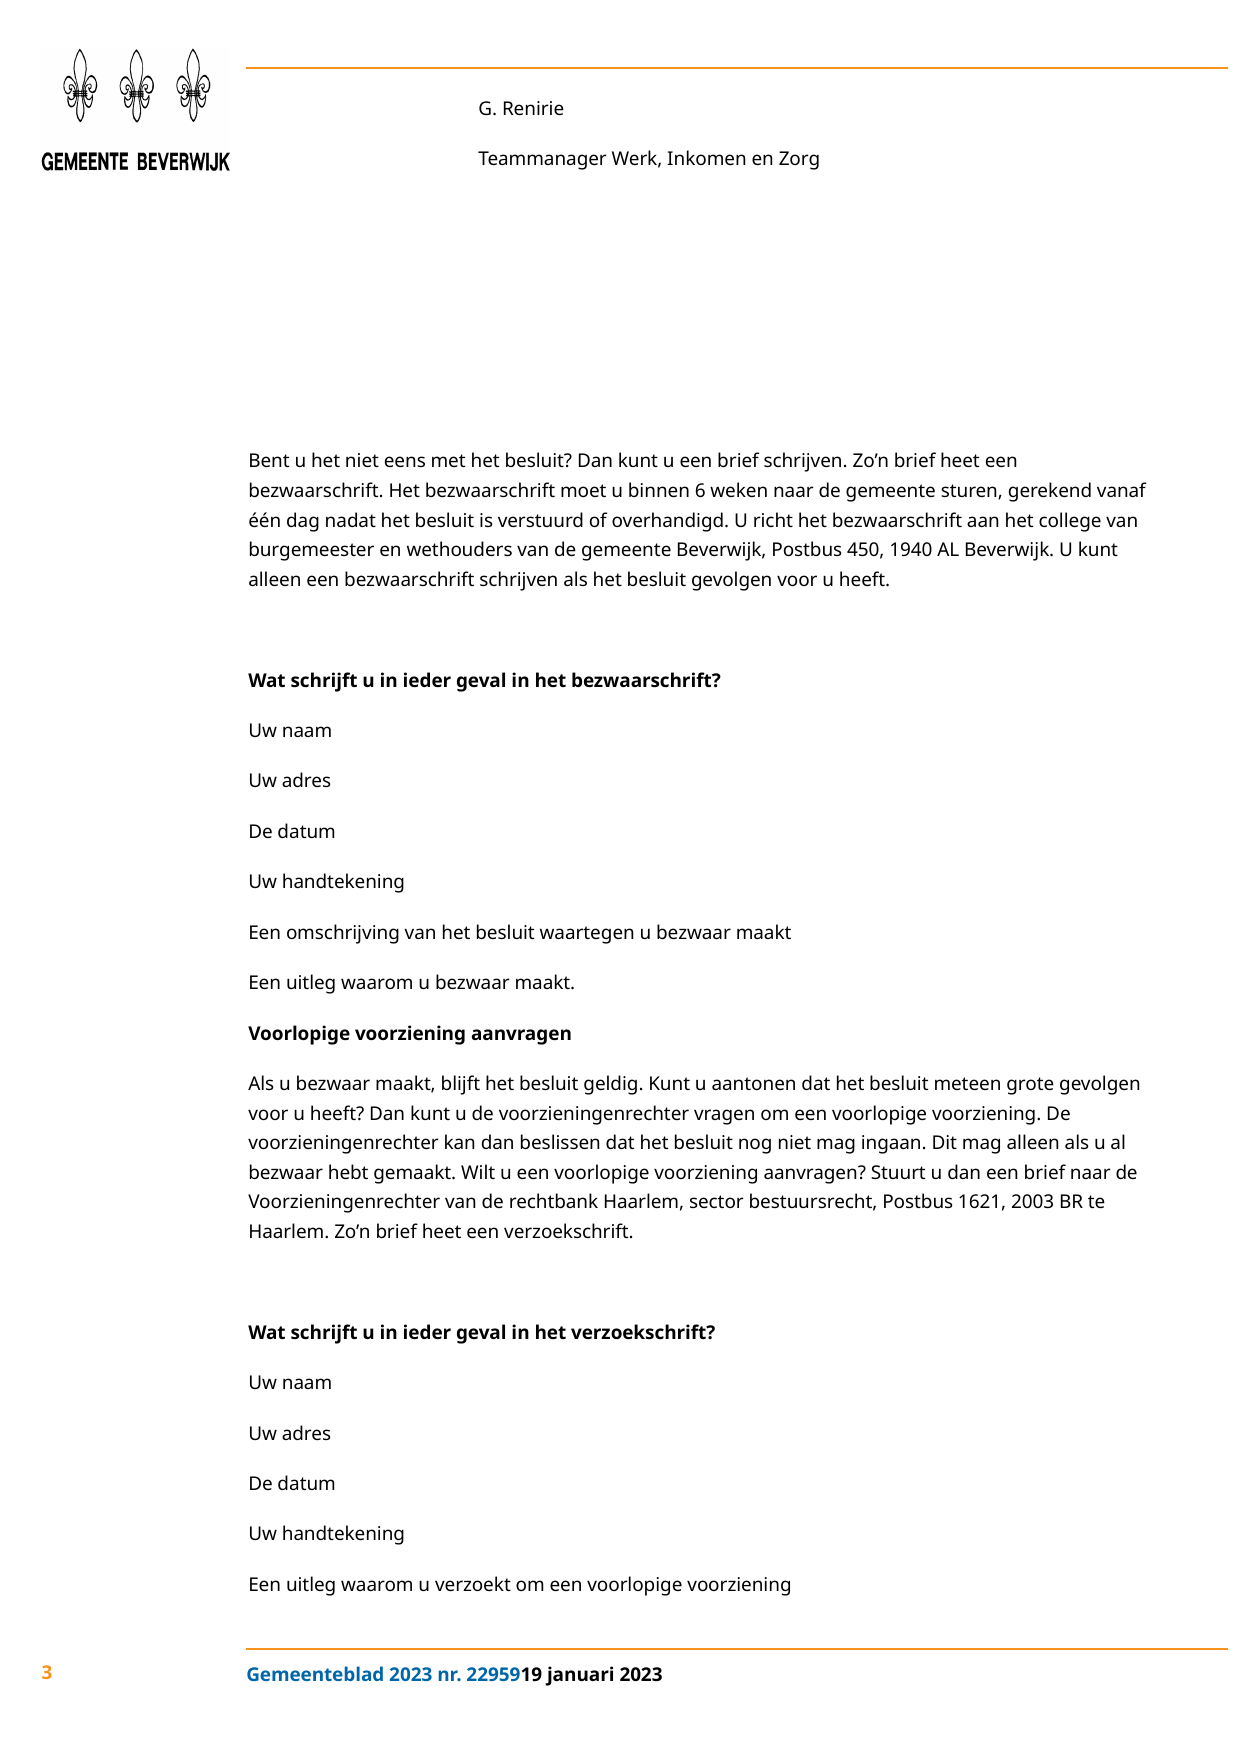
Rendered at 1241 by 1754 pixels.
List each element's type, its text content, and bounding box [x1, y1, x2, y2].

text Een omschrijving van het besluit waartegen u bezwaar maakt [248, 919, 1152, 945]
text Uw adres [248, 768, 1152, 793]
text Uw naam [248, 717, 1152, 743]
text De datum [248, 818, 1152, 844]
text Een uitleg waarom u verzoekt om een voorlopige voorziening [248, 1571, 1152, 1597]
text Teammanager Werk, Inkomen en Zorg [248, 145, 1152, 171]
picture [41, 47, 231, 172]
text Uw adres [248, 1420, 1152, 1446]
text Voorlopige voorziening aanvragen [248, 1020, 1152, 1046]
text Bent u het niet eens met het besluit? Dan kunt u een brief schrijven. Zo’n brief heet een bezwaarschrift. Het bezwaarschrift moet u binnen 6 weken naar de gemeente sturen, gerekend vanaf één dag nadat het besluit is verstuurd of overhandigd. U richt het bezwaarschrift aan het college van burgemeester en wethouders van de gemeente Beverwijk, Postbus 450, 1940 AL Beverwijk. U kunt alleen een bezwaarschrift schrijven als het besluit gevolgen voor u heeft. [248, 448, 1152, 592]
text Als u bezwaar maakt, blijft het besluit geldig. Kunt u aantonen dat het besluit meteen grote gevolgen voor u heeft? Dan kunt u de voorzieningenrechter vragen om een voorlopige voorziening. De voorzieningenrechter kan dan beslissen dat het besluit nog niet mag ingaan. Dit mag alleen als u al bezwaar hebt gemaakt. Wilt u een voorlopige voorziening aanvragen? Stuurt u dan een brief naar de Voorzieningenrechter van de rechtbank Haarlem, sector bestuursrecht, Postbus 1621, 2003 BR te Haarlem. Zo’n brief heet een verzoekschrift. [248, 1070, 1152, 1244]
text G. Renirie [248, 95, 1152, 121]
text De datum [248, 1470, 1152, 1496]
text Wat schrijft u in ieder geval in het verzoekschrift? [248, 1319, 1152, 1345]
text Uw naam [248, 1369, 1152, 1395]
text Een uitleg waarom u bezwaar maakt. [248, 969, 1152, 995]
text Wat schrijft u in ieder geval in het bezwaarschrift? [248, 667, 1152, 693]
text Uw handtekening [248, 1521, 1152, 1546]
text Uw handtekening [248, 868, 1152, 894]
